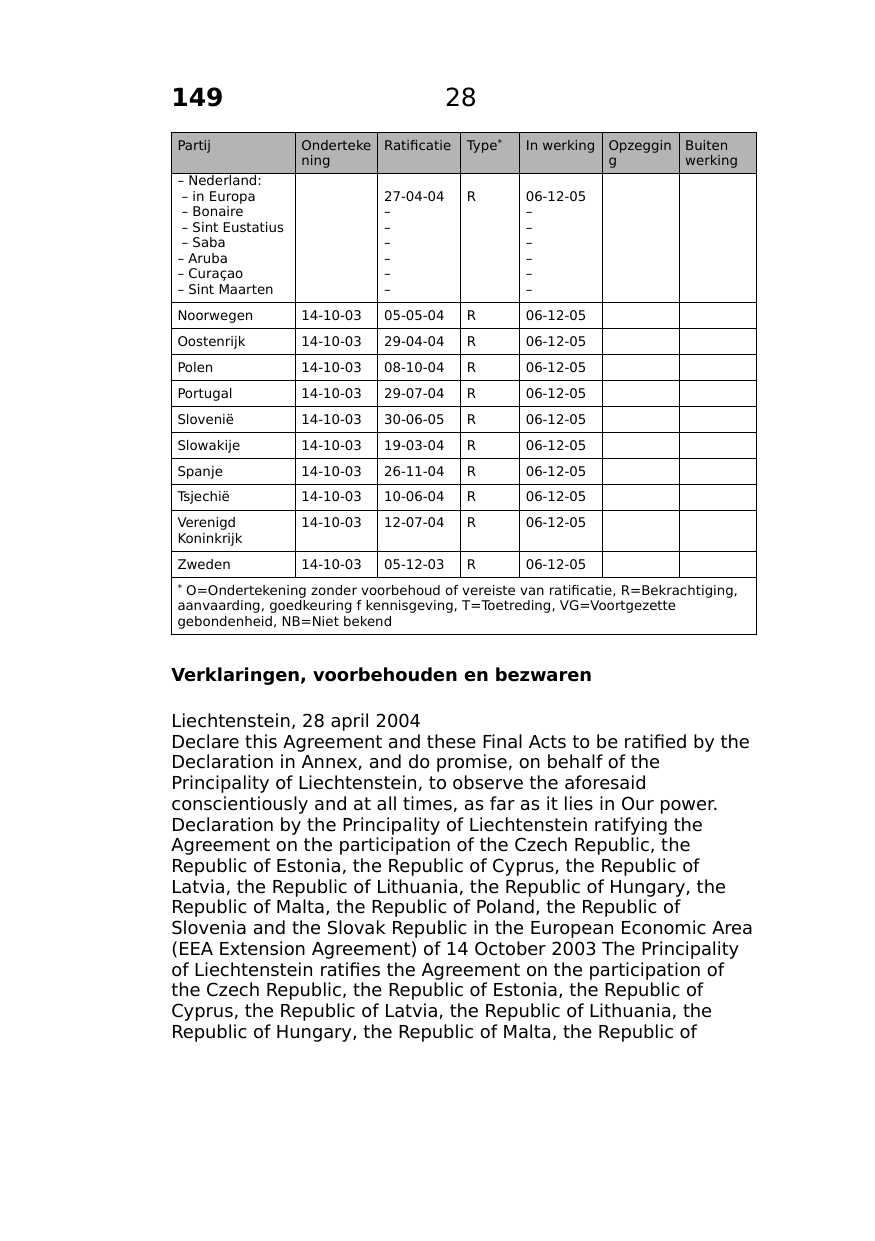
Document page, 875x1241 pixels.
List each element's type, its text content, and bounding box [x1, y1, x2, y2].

table_cell [296, 251, 377, 266]
table_cell 08-10-04 [378, 355, 460, 380]
table_cell [603, 407, 679, 432]
table_cell R [461, 511, 519, 551]
table_cell [680, 266, 756, 282]
table_cell [296, 235, 377, 251]
table_cell 29-07-04 [378, 381, 460, 406]
table_cell [296, 220, 377, 235]
table_cell 10-06-04 [378, 485, 460, 510]
table_cell Tsjechië [172, 485, 295, 510]
table_header Ratificatie [378, 133, 460, 173]
table_cell [680, 355, 756, 380]
table_cell 14-10-03 [296, 485, 377, 510]
table_cell [461, 204, 519, 220]
table_cell [603, 251, 679, 266]
table_cell – [378, 204, 460, 220]
table_cell [461, 174, 519, 189]
table_cell 06-12-05 [520, 189, 602, 204]
table_cell [296, 204, 377, 220]
table_cell [603, 552, 679, 577]
table_cell [603, 459, 679, 484]
table_cell 06-12-05 [520, 433, 602, 458]
table_cell [680, 251, 756, 266]
table_cell 14-10-03 [296, 303, 377, 328]
table_cell [603, 329, 679, 354]
table_cell 06-12-05 [520, 407, 602, 432]
table_cell 14-10-03 [296, 459, 377, 484]
text Liechtenstein, 28 april 2004 [171, 711, 756, 732]
table_cell R [461, 459, 519, 484]
table_cell [296, 266, 377, 282]
table_cell 06-12-05 [520, 511, 602, 551]
table_cell 30-06-05 [378, 407, 460, 432]
table_cell – in Europa [172, 189, 295, 204]
table_cell – [378, 220, 460, 235]
table_cell [680, 329, 756, 354]
table_cell [296, 174, 377, 189]
table_cell – Bonaire [172, 204, 295, 220]
table_header Type* [461, 133, 519, 173]
table_cell – Aruba [172, 251, 295, 266]
table_cell – [378, 266, 460, 282]
table_cell 05-12-03 [378, 552, 460, 577]
table_cell 14-10-03 [296, 381, 377, 406]
table_cell 06-12-05 [520, 303, 602, 328]
table_cell 06-12-05 [520, 552, 602, 577]
table_cell Spanje [172, 459, 295, 484]
table_cell [680, 282, 756, 302]
table_cell Portugal [172, 381, 295, 406]
table_cell 06-12-05 [520, 485, 602, 510]
table_cell [603, 303, 679, 328]
table_cell [296, 189, 377, 204]
table_cell [680, 511, 756, 551]
table_cell [603, 433, 679, 458]
table_cell R [461, 433, 519, 458]
table_cell Verenigd Koninkrijk [172, 511, 295, 551]
table_cell Oostenrijk [172, 329, 295, 354]
table_cell 14-10-03 [296, 329, 377, 354]
table_cell [680, 407, 756, 432]
table_cell – Nederland: [172, 174, 295, 189]
table_cell – [378, 235, 460, 251]
table_cell [603, 381, 679, 406]
table_cell – [520, 204, 602, 220]
table_header Buiten werking [680, 133, 756, 173]
table_cell * O=Ondertekening zonder voorbehoud of vereiste van ratificatie, R=Bekrachtiging, aanvaarding, goedkeuring f kennisgeving, T=Toetreding, VG=Voortgezette gebondenheid, NB=Niet bekend [172, 578, 756, 634]
table_cell 06-12-05 [520, 329, 602, 354]
table_cell R [461, 355, 519, 380]
table_cell [680, 552, 756, 577]
table_cell R [461, 552, 519, 577]
table_cell – [520, 235, 602, 251]
table_cell [461, 220, 519, 235]
table_cell R [461, 189, 519, 204]
table_cell R [461, 329, 519, 354]
table_cell R [461, 303, 519, 328]
table_cell [680, 220, 756, 235]
table_cell – [520, 251, 602, 266]
table_cell [603, 355, 679, 380]
table_cell 06-12-05 [520, 459, 602, 484]
table_cell Zweden [172, 552, 295, 577]
table_cell 14-10-03 [296, 511, 377, 551]
table_cell – [520, 282, 602, 302]
table_cell 27-04-04 [378, 189, 460, 204]
table_cell [603, 174, 679, 189]
table_cell [680, 174, 756, 189]
table_cell [296, 282, 377, 302]
table_cell – [378, 251, 460, 266]
table_cell Slowakije [172, 433, 295, 458]
table_cell 14-10-03 [296, 407, 377, 432]
table_header Partij [172, 133, 295, 173]
table_cell Noorwegen [172, 303, 295, 328]
table_cell 14-10-03 [296, 355, 377, 380]
table_cell – Saba [172, 235, 295, 251]
table_cell [680, 235, 756, 251]
text Declare this Agreement and these Final Acts to be ratified by the Declaration in Annex, and do promise, on behalf of the Principality of Liechtenstein, to observe the aforesaid conscientiously and at all times, as far as it lies in Our power. Declaration by the Principality of Liechtenstein ratifying the Agreement on the participation of the Czech Republic, the Republic of Estonia, the Republic of Cyprus, the Republic of Latvia, the Republic of Lithuania, the Republic of Hungary, the Republic of Malta, the Republic of Poland, the Republic of Slovenia and the Slovak Republic in the European Economic Area (EEA Extension Agreement) of 14 October 2003 The Principality of Liechtenstein ratifies the Agreement on the participation of the Czech Republic, the Republic of Estonia, the Republic of Cyprus, the Republic of Latvia, the Republic of Lithuania, the Republic of Hungary, the Republic of Malta, the Republic of [171, 732, 756, 1042]
table_header Ondertekening [296, 133, 377, 173]
table_cell 19-03-04 [378, 433, 460, 458]
table_cell [461, 266, 519, 282]
table_cell [680, 381, 756, 406]
table_cell – [520, 220, 602, 235]
table_header In werking [520, 133, 602, 173]
table_cell – Curaçao [172, 266, 295, 282]
table_cell [603, 220, 679, 235]
table_cell [603, 511, 679, 551]
table_cell [680, 485, 756, 510]
table_cell [378, 174, 460, 189]
table_cell [603, 282, 679, 302]
table_cell [603, 189, 679, 204]
table_cell [520, 174, 602, 189]
table_cell – Sint Eustatius [172, 220, 295, 235]
table_cell [603, 485, 679, 510]
table_cell 14-10-03 [296, 552, 377, 577]
table_cell – [520, 266, 602, 282]
table_cell Polen [172, 355, 295, 380]
table_cell [603, 235, 679, 251]
table_cell 06-12-05 [520, 381, 602, 406]
table_cell R [461, 381, 519, 406]
table_cell Slovenië [172, 407, 295, 432]
table_cell – Sint Maarten [172, 282, 295, 302]
table_cell 26-11-04 [378, 459, 460, 484]
table_cell [603, 266, 679, 282]
table_cell 12-07-04 [378, 511, 460, 551]
table_cell [603, 204, 679, 220]
table_cell 14-10-03 [296, 433, 377, 458]
table_cell [680, 204, 756, 220]
table_header Opzegging [603, 133, 679, 173]
table_cell [461, 282, 519, 302]
table_cell R [461, 485, 519, 510]
table_cell – [378, 282, 460, 302]
table_cell 06-12-05 [520, 355, 602, 380]
table_cell 05-05-04 [378, 303, 460, 328]
table_cell [680, 459, 756, 484]
table_cell 29-04-04 [378, 329, 460, 354]
table_cell [680, 303, 756, 328]
subtitle Verklaringen, voorbehouden en bezwaren [171, 665, 756, 686]
table_cell [461, 235, 519, 251]
table_cell [461, 251, 519, 266]
table_cell [680, 189, 756, 204]
table_cell [680, 433, 756, 458]
table_cell R [461, 407, 519, 432]
